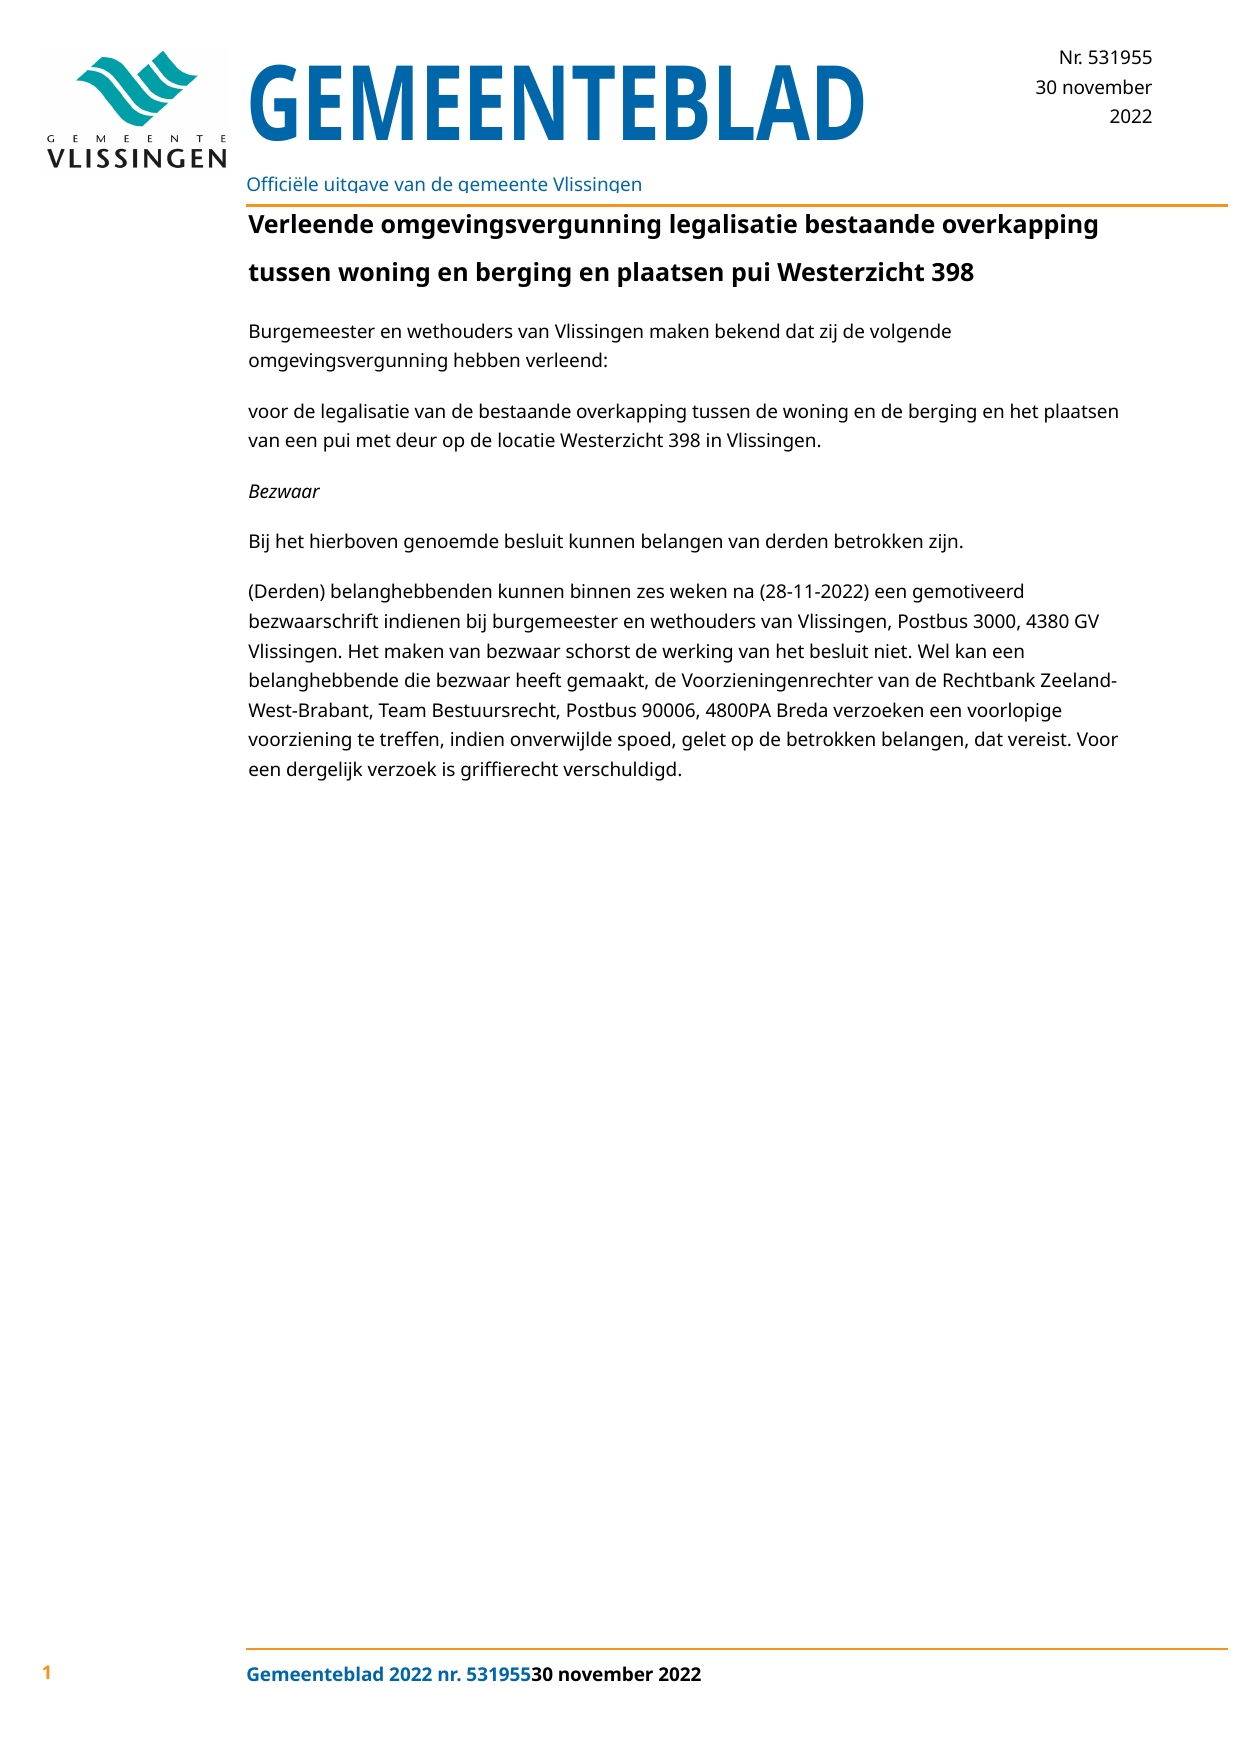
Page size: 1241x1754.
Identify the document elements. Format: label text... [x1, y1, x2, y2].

text voor de legalisatie van de bestaande overkapping tussen de woning en de berging en het plaatsen van een pui met deur op de locatie Westerzicht 398 in Vlissingen. [248, 398, 1152, 453]
text Bezwaar [248, 478, 1152, 504]
text Burgemeester en wethouders van Vlissingen maken bekend dat zij de volgende omgevingsvergunning hebben verleend: [248, 318, 1152, 373]
text Bij het hierboven genoemde besluit kunnen belangen van derden betrokken zijn. [248, 528, 1152, 554]
text (Derden) belanghebbenden kunnen binnen zes weken na (28-11-2022) een gemotiveerd bezwaarschrift indienen bij burgemeester en wethouders van Vlissingen, Postbus 3000, 4380 GV Vlissingen. Het maken van bezwaar schorst de werking van het besluit niet. Wel kan een belanghebbende die bezwaar heeft gemaakt, de Voorzieningenrechter van de Rechtbank Zeeland-West-Brabant, Team Bestuursrecht, Postbus 90006, 4800PA Breda verzoeken een voorlopige voorziening te treffen, indien onverwijlde spoed, gelet op de betrokken belangen, dat vereist. Voor een dergelijk verzoek is griffierecht verschuldigd. [248, 579, 1152, 782]
picture [41, 47, 231, 172]
text Verleende omgevingsvergunning legalisatie bestaande overkapping tussen woning en berging en plaatsen pui Westerzicht 398 [248, 207, 1152, 288]
